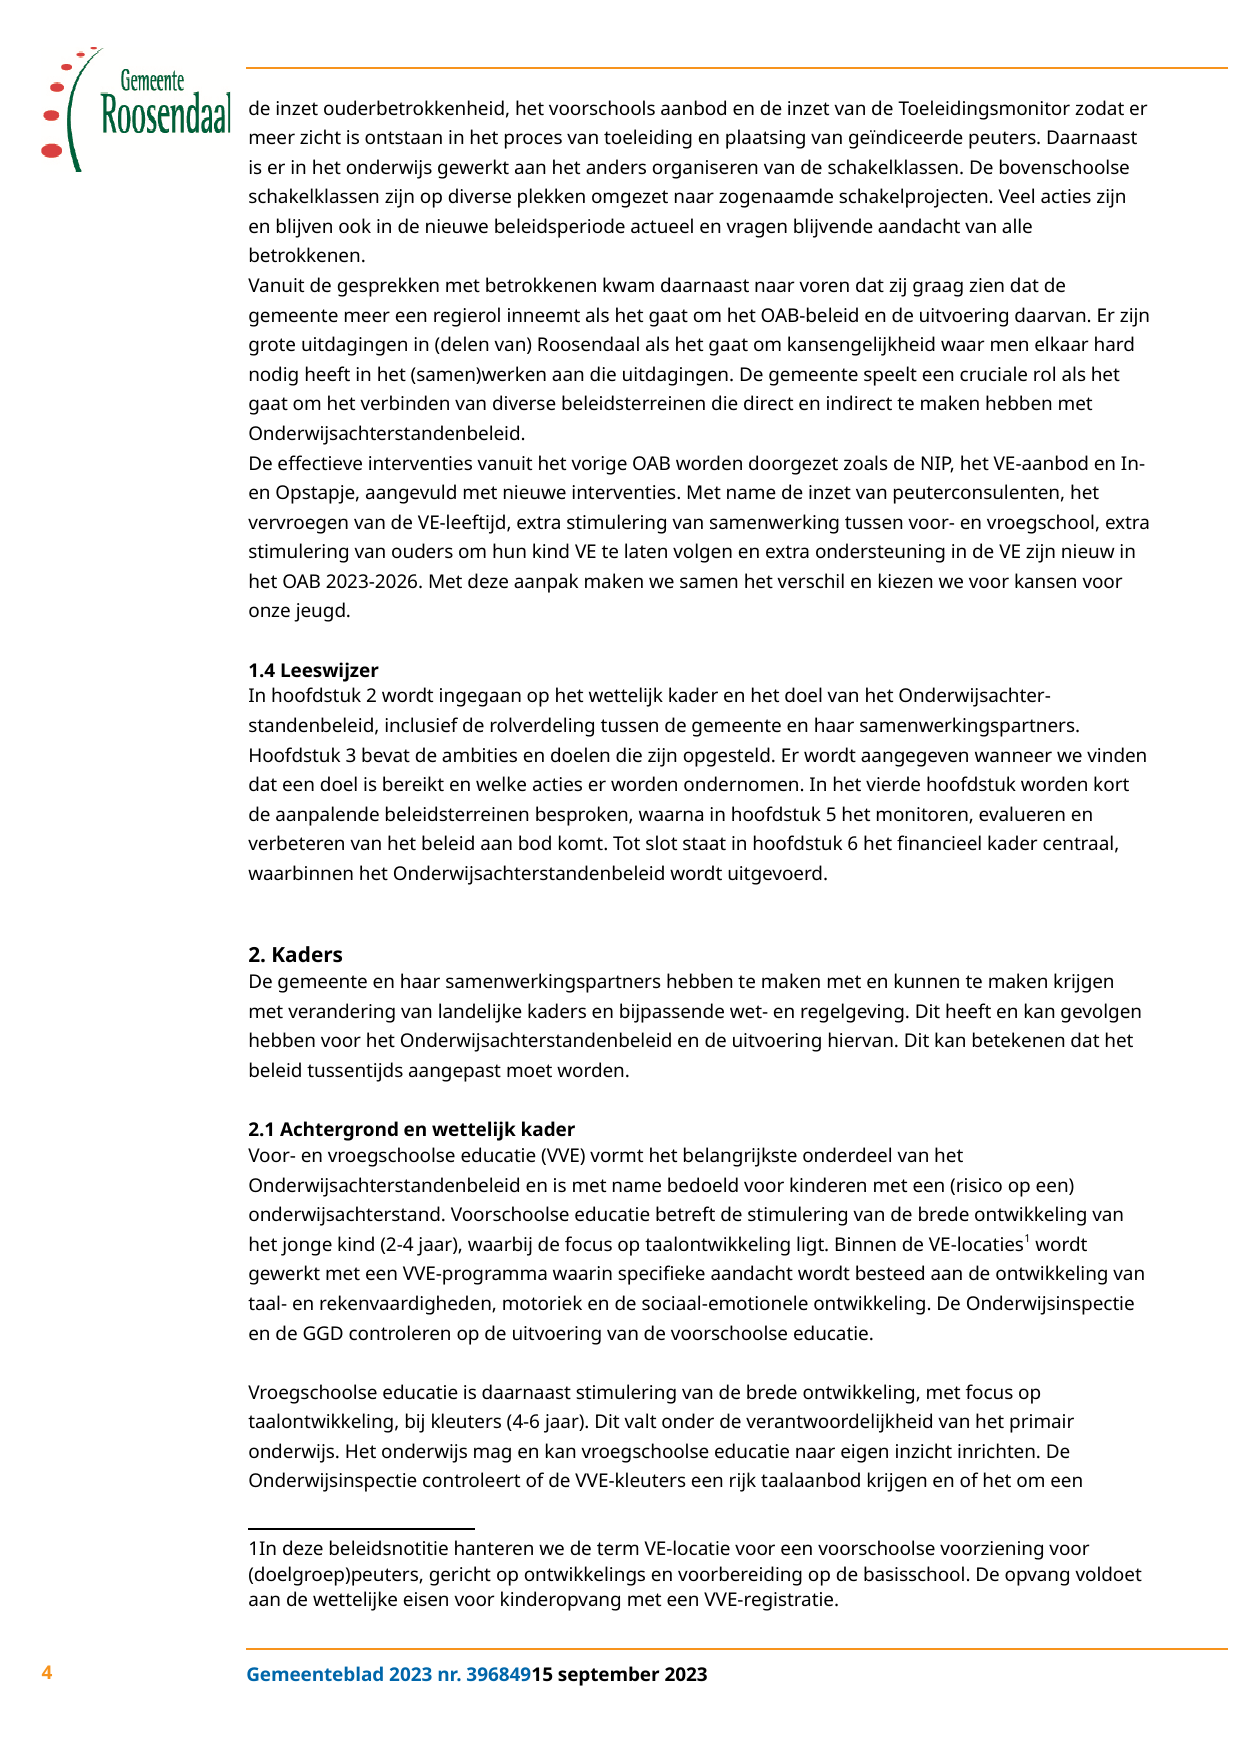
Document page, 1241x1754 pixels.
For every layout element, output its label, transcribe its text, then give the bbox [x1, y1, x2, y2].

text In hoofdstuk 2 wordt ingegaan op het wettelijk kader en het doel van het Onderwijsachter-standenbeleid, inclusief de rolverdeling tussen de gemeente en haar samenwerkingspartners. Hoofdstuk 3 bevat de ambities en doelen die zijn opgesteld. Er wordt aangegeven wanneer we vinden dat een doel is bereikt en welke acties er worden ondernomen. In het vierde hoofdstuk worden kort de aanpalende beleidsterreinen besproken, waarna in hoofdstuk 5 het monitoren, evalueren en verbeteren van het beleid aan bod komt. Tot slot staat in hoofdstuk 6 het financieel kader centraal, waarbinnen het Onderwijsachterstandenbeleid wordt uitgevoerd. [248, 683, 1152, 886]
text In deze beleidsnotitie hanteren we de term VE-locatie voor een voorschoolse voorziening voor (doelgroep)peuters, gericht op ontwikkelings en voorbereiding op de basisschool. De opvang voldoet aan de wettelijke eisen voor kinderopvang met een VVE-registratie. [248, 1535, 1152, 1612]
picture [41, 47, 231, 172]
text Voor- en vroegschoolse educatie (VVE) vormt het belangrijkste onderdeel van het Onderwijsachterstandenbeleid en is met name bedoeld voor kinderen met een (risico op een) onderwijsachterstand. Voorschoolse educatie betreft de stimulering van de brede ontwikkeling van het jonge kind (2-4 jaar), waarbij de focus op taalontwikkeling ligt. Binnen de VE-locaties wordt gewerkt met een VVE-programma waarin specifieke aandacht wordt besteed aan de ontwikkeling van taal- en rekenvaardigheden, motoriek en de sociaal-emotionele ontwikkeling. De Onderwijsinspectie en de GGD controleren op de uitvoering van de voorschoolse educatie. [248, 1142, 1152, 1345]
text Vroegschoolse educatie is daarnaast stimulering van de brede ontwikkeling, met focus op taalontwikkeling, bij kleuters (4-6 jaar). Dit valt onder de verantwoordelijkheid van het primair onderwijs. Het onderwijs mag en kan vroegschoolse educatie naar eigen inzicht inrichten. De Onderwijsinspectie controleert of de VVE-kleuters een rijk taalaanbod krijgen en of het om een [248, 1379, 1152, 1493]
text 1.4 Leeswijzer [248, 657, 1152, 683]
text de inzet ouderbetrokkenheid, het voorschools aanbod en de inzet van de Toeleidingsmonitor zodat er meer zicht is ontstaan in het proces van toeleiding en plaatsing van geïndiceerde peuters. Daarnaast is er in het onderwijs gewerkt aan het anders organiseren van de schakelklassen. De bovenschoolse schakelklassen zijn op diverse plekken omgezet naar zogenaamde schakelprojecten. Veel acties zijn en blijven ook in de nieuwe beleidsperiode actueel en vragen blijvende aandacht van alle betrokkenen. [248, 95, 1152, 268]
text 2. Kaders [248, 940, 1152, 968]
text Vanuit de gesprekken met betrokkenen kwam daarnaast naar voren dat zij graag zien dat de gemeente meer een regierol inneemt als het gaat om het OAB-beleid en de uitvoering daarvan. Er zijn grote uitdagingen in (delen van) Roosendaal als het gaat om kansengelijkheid waar men elkaar hard nodig heeft in het (samen)werken aan die uitdagingen. De gemeente speelt een cruciale rol als het gaat om het verbinden van diverse beleidsterreinen die direct en indirect te maken hebben met Onderwijsachterstandenbeleid. [248, 272, 1152, 446]
text 2.1 Achtergrond en wettelijk kader [248, 1116, 1152, 1142]
text De gemeente en haar samenwerkingspartners hebben te maken met en kunnen te maken krijgen met verandering van landelijke kaders en bijpassende wet- en regelgeving. Dit heeft en kan gevolgen hebben voor het Onderwijsachterstandenbeleid en de uitvoering hiervan. Dit kan betekenen dat het beleid tussentijds aangepast moet worden. [248, 968, 1152, 1083]
text De effectieve interventies vanuit het vorige OAB worden doorgezet zoals de NIP, het VE-aanbod en In- en Opstapje, aangevuld met nieuwe interventies. Met name de inzet van peuterconsulenten, het vervroegen van de VE-leeftijd, extra stimulering van samenwerking tussen voor- en vroegschool, extra stimulering van ouders om hun kind VE te laten volgen en extra ondersteuning in de VE zijn nieuw in het OAB 2023-2026. Met deze aanpak maken we samen het verschil en kiezen we voor kansen voor onze jeugd. [248, 450, 1152, 623]
